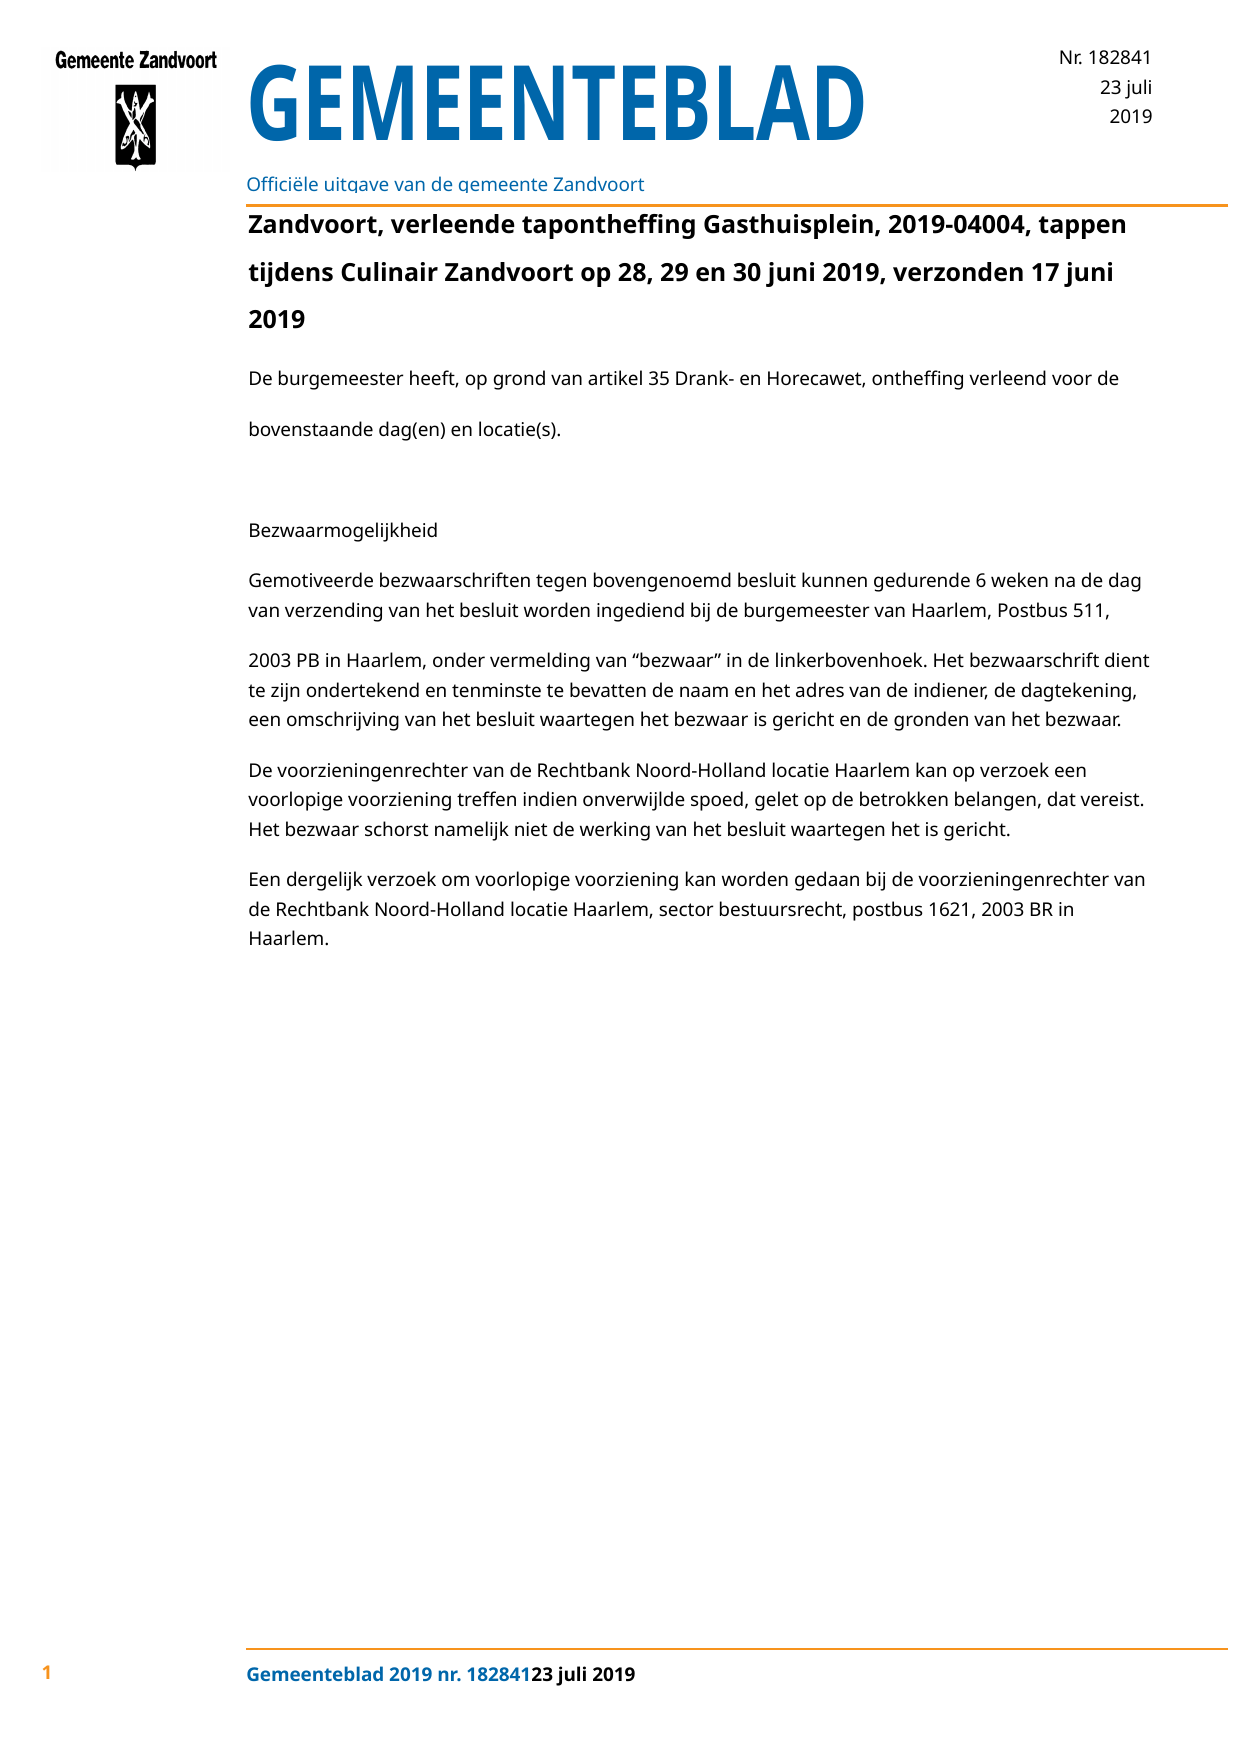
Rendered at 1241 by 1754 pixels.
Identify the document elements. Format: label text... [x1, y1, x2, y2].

text 2003 PB in Haarlem, onder vermelding van “bezwaar” in de linkerbovenhoek. Het bezwaarschrift dient te zijn ondertekend en tenminste te bevatten de naam en het adres van de indiener, de dagtekening, een omschrijving van het besluit waartegen het bezwaar is gericht en de gronden van het bezwaar. [248, 647, 1152, 732]
text Zandvoort, verleende tapontheffing Gasthuisplein, 2019-04004, tappen tijdens Culinair Zandvoort op 28, 29 en 30 juni 2019, verzonden 17 juni 2019 [248, 207, 1152, 336]
text De voorzieningenrechter van de Rechtbank Noord-Holland locatie Haarlem kan op verzoek een voorlopige voorziening treffen indien onverwijlde spoed, gelet op de betrokken belangen, dat vereist. Het bezwaar schorst namelijk niet de werking van het besluit waartegen het is gericht. [248, 757, 1152, 842]
text De burgemeester heeft, op grond van artikel 35 Drank- en Horecawet, ontheffing verleend voor de [248, 366, 1152, 391]
picture [41, 47, 231, 172]
text bovenstaande dag(en) en locatie(s). [248, 416, 1152, 442]
text Bezwaarmogelijkheid [248, 517, 1152, 542]
text Een dergelijk verzoek om voorlopige voorziening kan worden gedaan bij de voorzieningenrechter van de Rechtbank Noord-Holland locatie Haarlem, sector bestuursrecht, postbus 1621, 2003 BR in Haarlem. [248, 866, 1152, 951]
text Gemotiveerde bezwaarschriften tegen bovengenoemd besluit kunnen gedurende 6 weken na de dag van verzending van het besluit worden ingediend bij de burgemeester van Haarlem, Postbus 511, [248, 567, 1152, 622]
